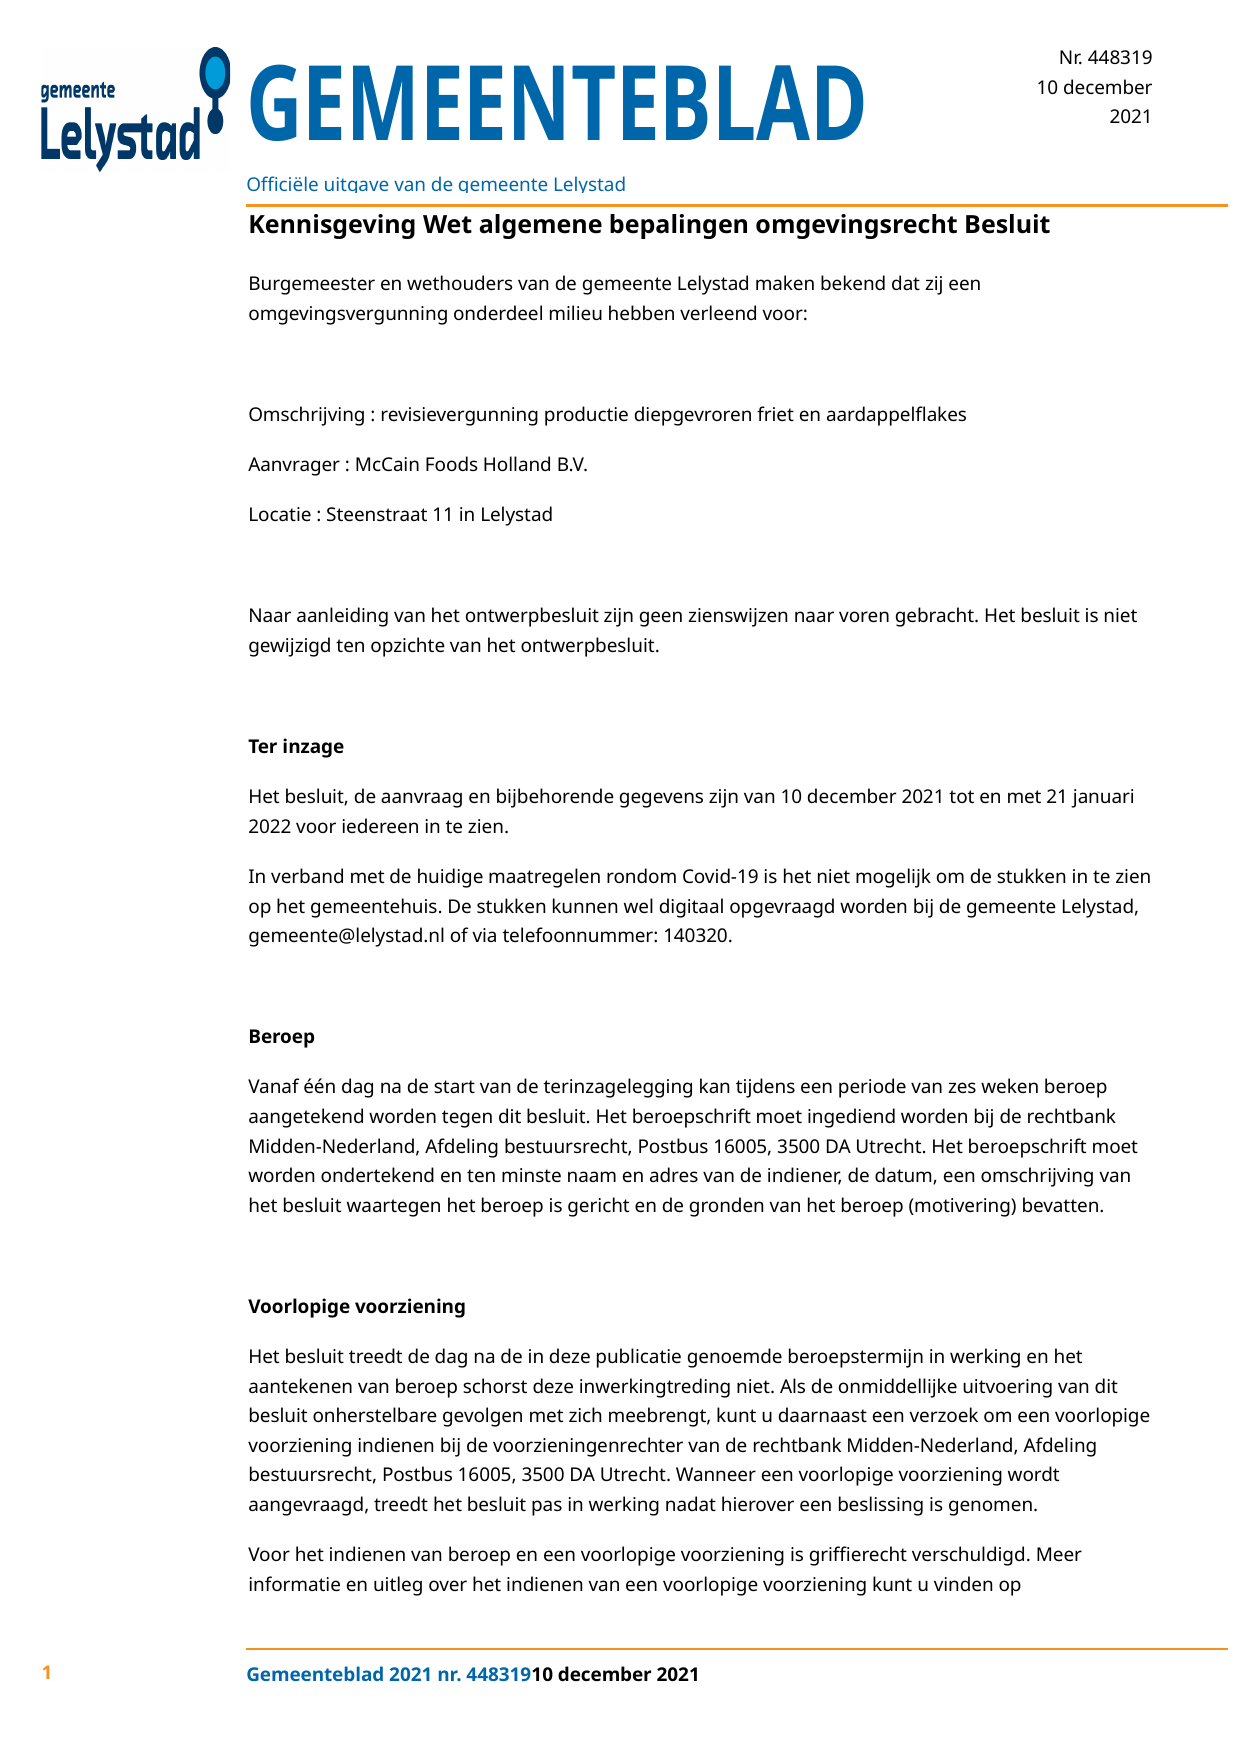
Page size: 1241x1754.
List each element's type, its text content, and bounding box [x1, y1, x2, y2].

text Het besluit treedt de dag na de in deze publicatie genoemde beroepstermijn in werking en het aantekenen van beroep schorst deze inwerkingtreding niet. Als de onmiddellijke uitvoering van dit besluit onherstelbare gevolgen met zich meebrengt, kunt u daarnaast een verzoek om een voorlopige voorziening indienen bij de voorzieningenrechter van de rechtbank Midden-Nederland, Afdeling bestuursrecht, Postbus 16005, 3500 DA Utrecht. Wanneer een voorlopige voorziening wordt aangevraagd, treedt het besluit pas in werking nadat hierover een beslissing is genomen. [248, 1343, 1152, 1517]
text Burgemeester en wethouders van de gemeente Lelystad maken bekend dat zij een omgevingsvergunning onderdeel milieu hebben verleend voor: [248, 270, 1152, 326]
picture [41, 47, 231, 172]
text Locatie : Steenstraat 11 in Lelystad [248, 502, 1152, 527]
text Het besluit, de aanvraag en bijbehorende gegevens zijn van 10 december 2021 tot en met 21 januari 2022 voor iedereen in te zien. [248, 783, 1152, 838]
text Beroep [248, 1023, 1152, 1049]
text Voorlopige voorziening [248, 1293, 1152, 1318]
text Aanvrager : McCain Foods Holland B.V. [248, 451, 1152, 477]
text Voor het indienen van beroep en een voorlopige voorziening is griffierecht verschuldigd. Meer informatie en uitleg over het indienen van een voorlopige voorziening kunt u vinden op [248, 1542, 1152, 1597]
text Kennisgeving Wet algemene bepalingen omgevingsrecht Besluit [248, 207, 1152, 241]
text Ter inzage [248, 733, 1152, 758]
text Omschrijving : revisievergunning productie diepgevroren friet en aardappelflakes [248, 401, 1152, 426]
text Vanaf één dag na de start van de terinzagelegging kan tijdens een periode van zes weken beroep aangetekend worden tegen dit besluit. Het beroepschrift moet ingediend worden bij de rechtbank Midden-Nederland, Afdeling bestuursrecht, Postbus 16005, 3500 DA Utrecht. Het beroepschrift moet worden ondertekend en ten minste naam en adres van de indiener, de datum, een omschrijving van het besluit waartegen het beroep is gericht en de gronden van het beroep (motivering) bevatten. [248, 1074, 1152, 1218]
text In verband met de huidige maatregelen rondom Covid-19 is het niet mogelijk om de stukken in te zien op het gemeentehuis. De stukken kunnen wel digitaal opgevraagd worden bij de gemeente Lelystad, gemeente@lelystad.nl of via telefoonnummer: 140320. [248, 863, 1152, 948]
text Naar aanleiding van het ontwerpbesluit zijn geen zienswijzen naar voren gebracht. Het besluit is niet gewijzigd ten opzichte van het ontwerpbesluit. [248, 602, 1152, 658]
